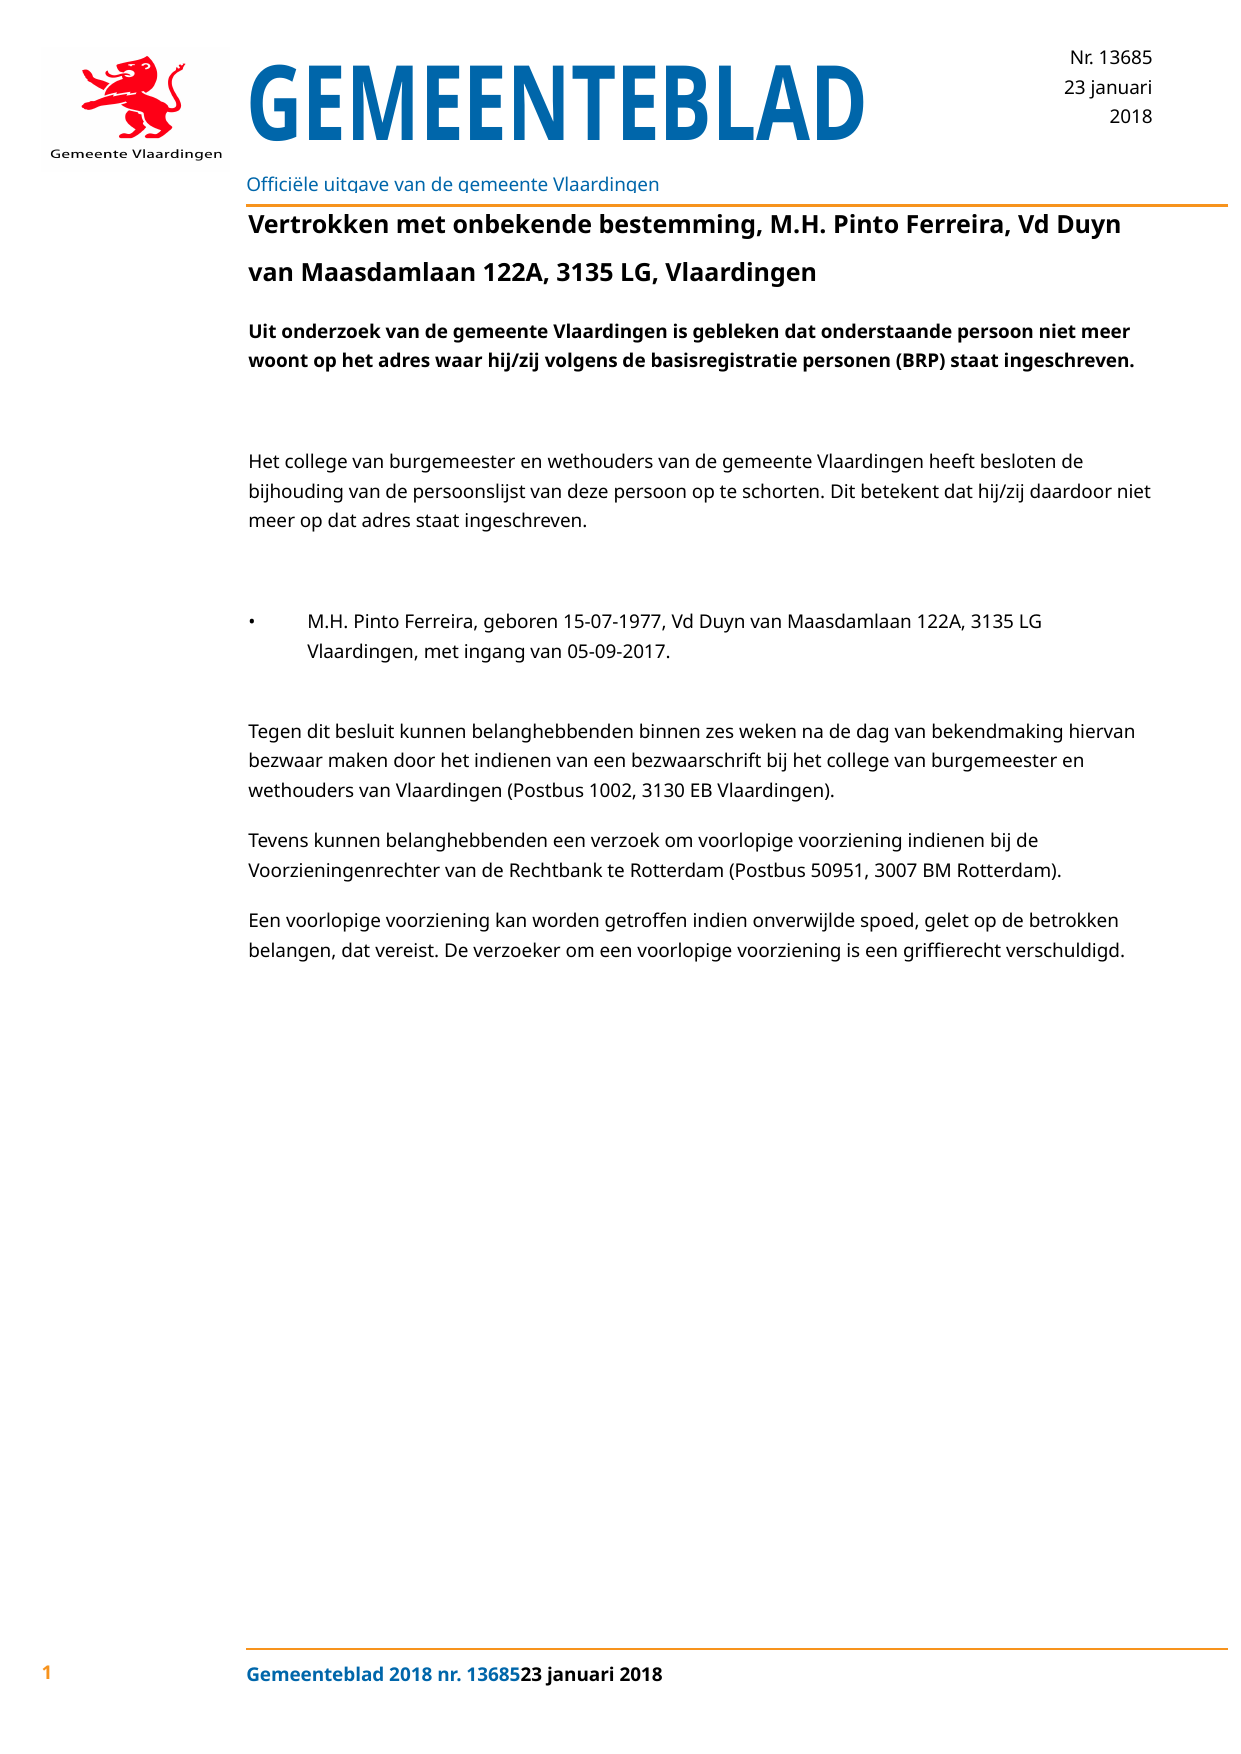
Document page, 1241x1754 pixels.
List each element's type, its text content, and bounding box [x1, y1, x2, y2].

text Tevens kunnen belanghebbenden een verzoek om voorlopige voorziening indienen bij de Voorzieningenrechter van de Rechtbank te Rotterdam (Postbus 50951, 3007 BM Rotterdam). [248, 827, 1152, 883]
text Het college van burgemeester en wethouders van de gemeente Vlaardingen heeft besloten de bijhouding van de persoonslijst van deze persoon op te schorten. Dit betekent dat hij/zij daardoor niet meer op dat adres staat ingeschreven. [248, 448, 1152, 533]
text Uit onderzoek van de gemeente Vlaardingen is gebleken dat onderstaande persoon niet meer woont op het adres waar hij/zij volgens de basisregistratie personen (BRP) staat ingeschreven. [248, 318, 1152, 373]
text Vertrokken met onbekende bestemming, M.H. Pinto Ferreira, Vd Duyn van Maasdamlaan 122A, 3135 LG, Vlaardingen [248, 207, 1152, 288]
text Een voorlopige voorziening kan worden getroffen indien onverwijlde spoed, gelet op de betrokken belangen, dat vereist. De verzoeker om een voorlopige voorziening is een griffierecht verschuldigd. [248, 907, 1152, 963]
list M.H. Pinto Ferreira, geboren 15-07-1977, Vd Duyn van Maasdamlaan 122A, 3135 LG Vlaardingen, met ingang van 05-09-2017. [248, 608, 1152, 664]
picture [41, 47, 231, 172]
text Tegen dit besluit kunnen belanghebbenden binnen zes weken na de dag van bekendmaking hiervan bezwaar maken door het indienen van een bezwaarschrift bij het college van burgemeester en wethouders van Vlaardingen (Postbus 1002, 3130 EB Vlaardingen). [248, 718, 1152, 803]
